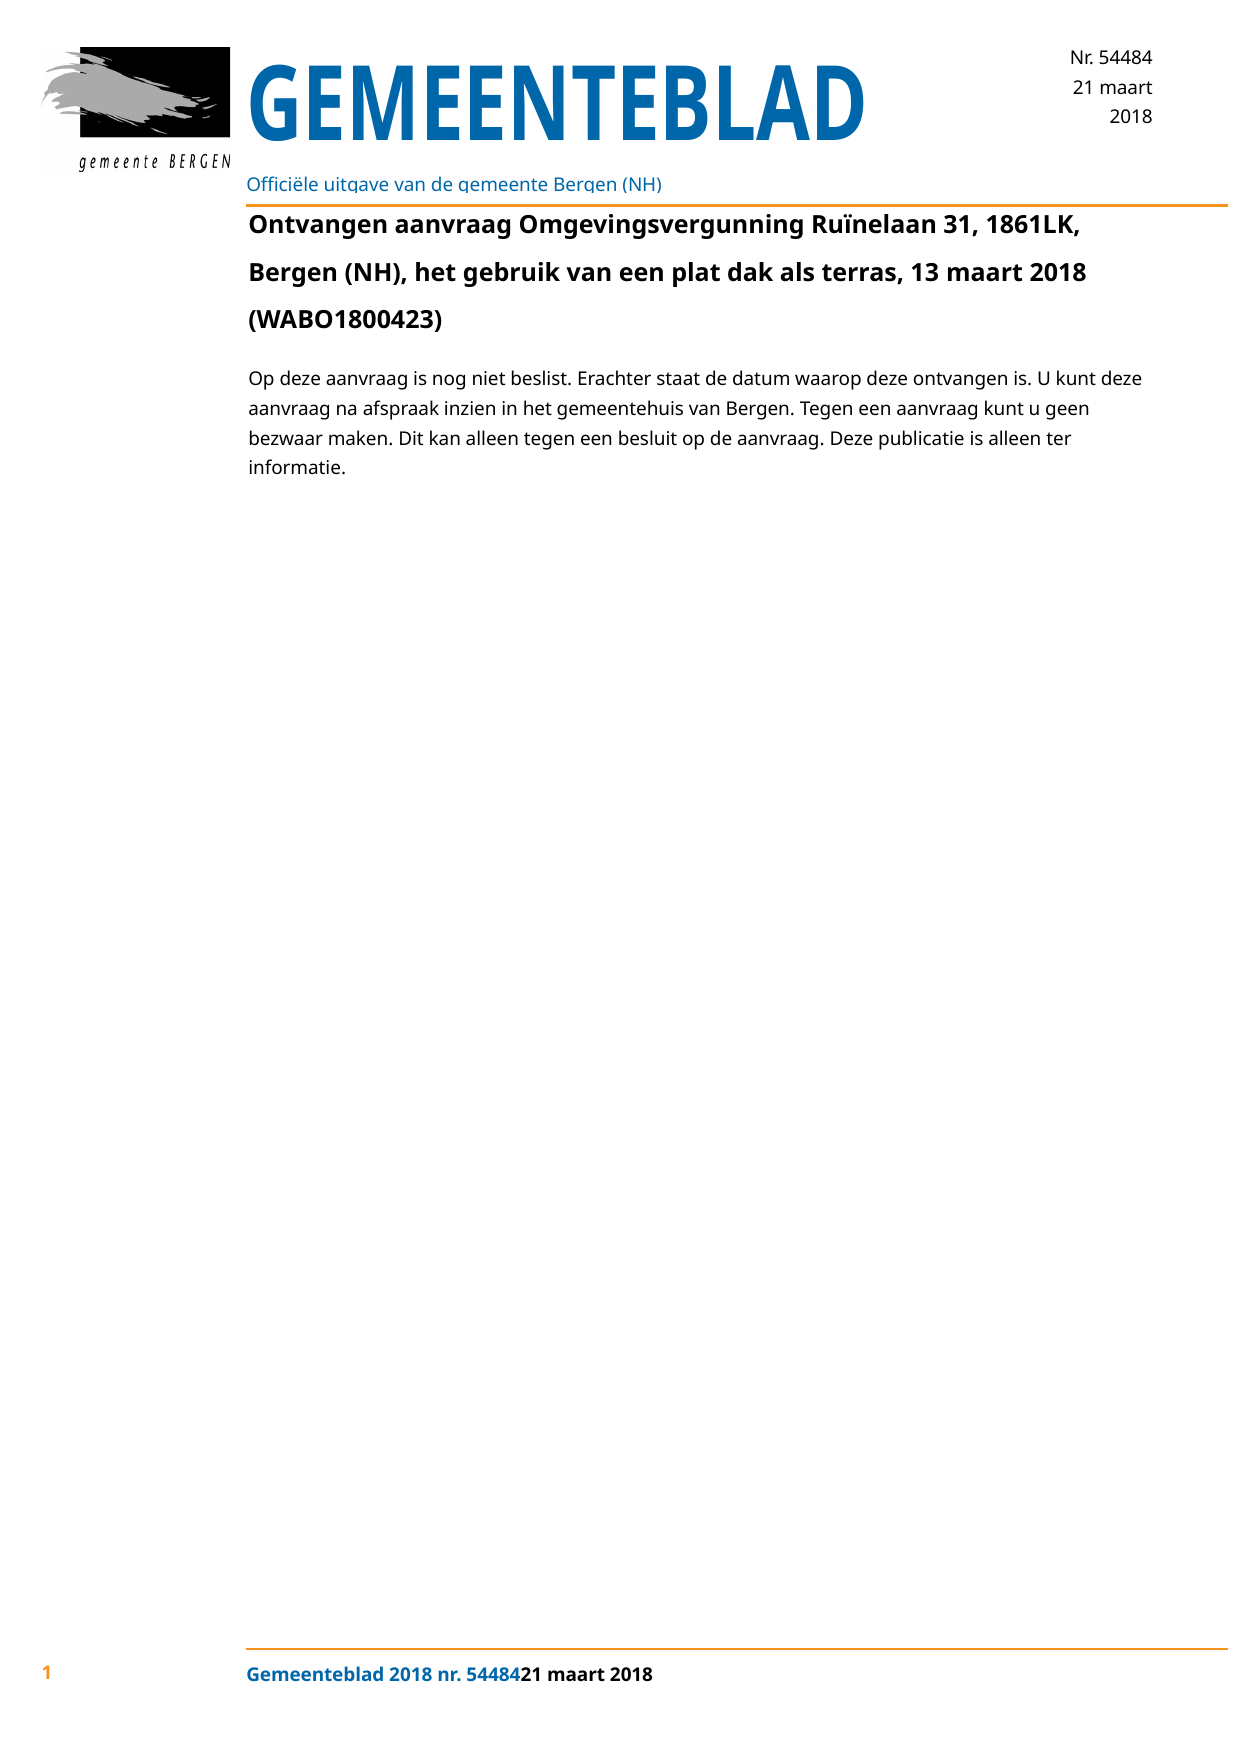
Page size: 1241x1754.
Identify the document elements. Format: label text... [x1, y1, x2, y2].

picture [41, 47, 231, 172]
text Ontvangen aanvraag Omgevingsvergunning Ruïnelaan 31, 1861LK, Bergen (NH), het gebruik van een plat dak als terras, 13 maart 2018 (WABO1800423) [248, 207, 1152, 336]
text Op deze aanvraag is nog niet beslist. Erachter staat de datum waarop deze ontvangen is. U kunt deze aanvraag na afspraak inzien in het gemeentehuis van Bergen. Tegen een aanvraag kunt u geen bezwaar maken. Dit kan alleen tegen een besluit op de aanvraag. Deze publicatie is alleen ter informatie. [248, 366, 1152, 480]
